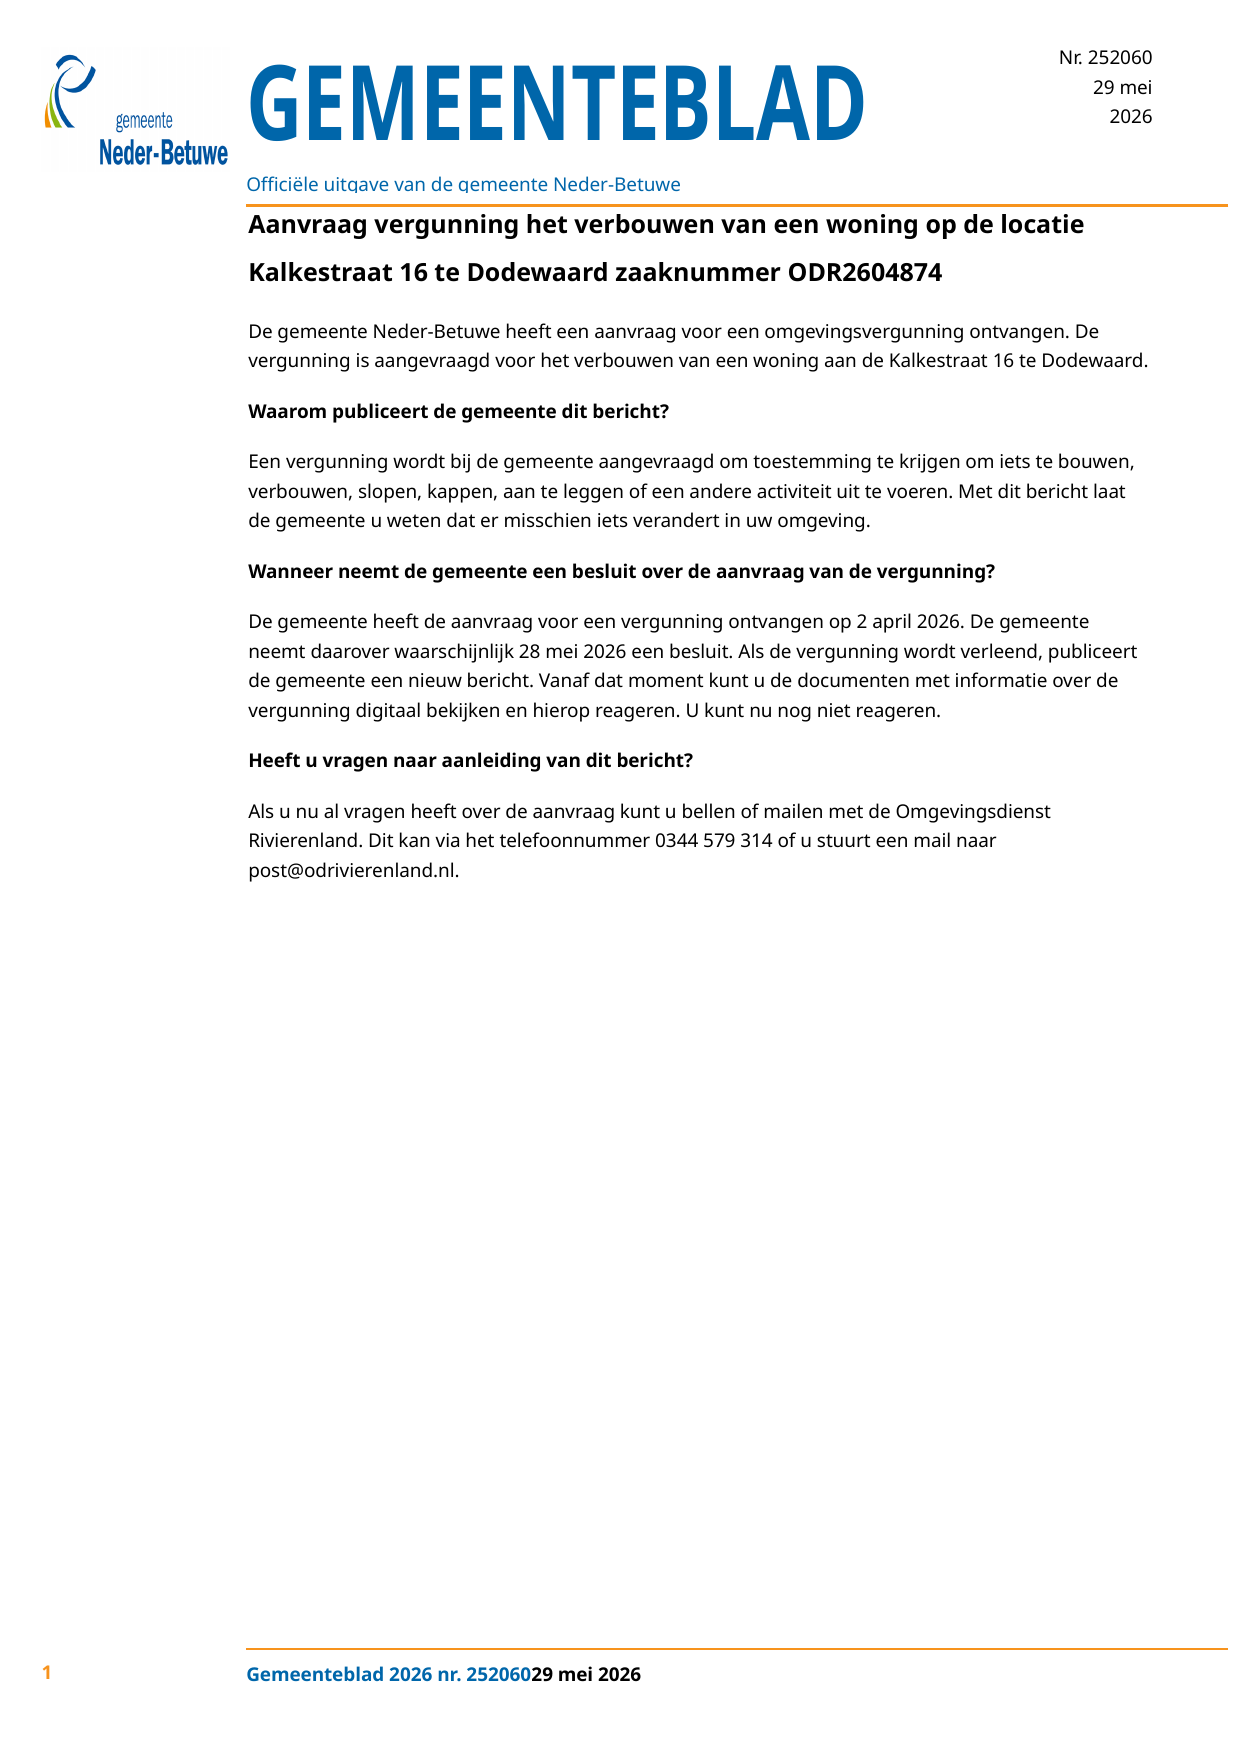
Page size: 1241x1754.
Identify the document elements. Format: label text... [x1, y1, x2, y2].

text Aanvraag vergunning het verbouwen van een woning op de locatie Kalkestraat 16 te Dodewaard zaaknummer ODR2604874 [248, 207, 1152, 288]
text De gemeente heeft de aanvraag voor een vergunning ontvangen op 2 april 2026. De gemeente neemt daarover waarschijnlijk 28 mei 2026 een besluit. Als de vergunning wordt verleend, publiceert de gemeente een nieuw bericht. Vanaf dat moment kunt u de documenten met informatie over de vergunning digitaal bekijken en hierop reageren. U kunt nu nog niet reageren. [248, 608, 1152, 723]
text Wanneer neemt de gemeente een besluit over de aanvraag van de vergunning? [248, 558, 1152, 584]
text Als u nu al vragen heeft over de aanvraag kunt u bellen of mailen met de Omgevingsdienst Rivierenland. Dit kan via het telefoonnummer 0344 579 314 of u stuurt een mail naar post@odrivierenland.nl. [248, 798, 1152, 883]
text De gemeente Neder-Betuwe heeft een aanvraag voor een omgevingsvergunning ontvangen. De vergunning is aangevraagd voor het verbouwen van een woning aan de Kalkestraat 16 te Dodewaard. [248, 318, 1152, 373]
picture [41, 47, 231, 172]
text Heeft u vragen naar aanleiding van dit bericht? [248, 747, 1152, 773]
text Een vergunning wordt bij de gemeente aangevraagd om toestemming te krijgen om iets te bouwen, verbouwen, slopen, kappen, aan te leggen of een andere activiteit uit te voeren. Met dit bericht laat de gemeente u weten dat er misschien iets verandert in uw omgeving. [248, 448, 1152, 533]
text Waarom publiceert de gemeente dit bericht? [248, 398, 1152, 424]
